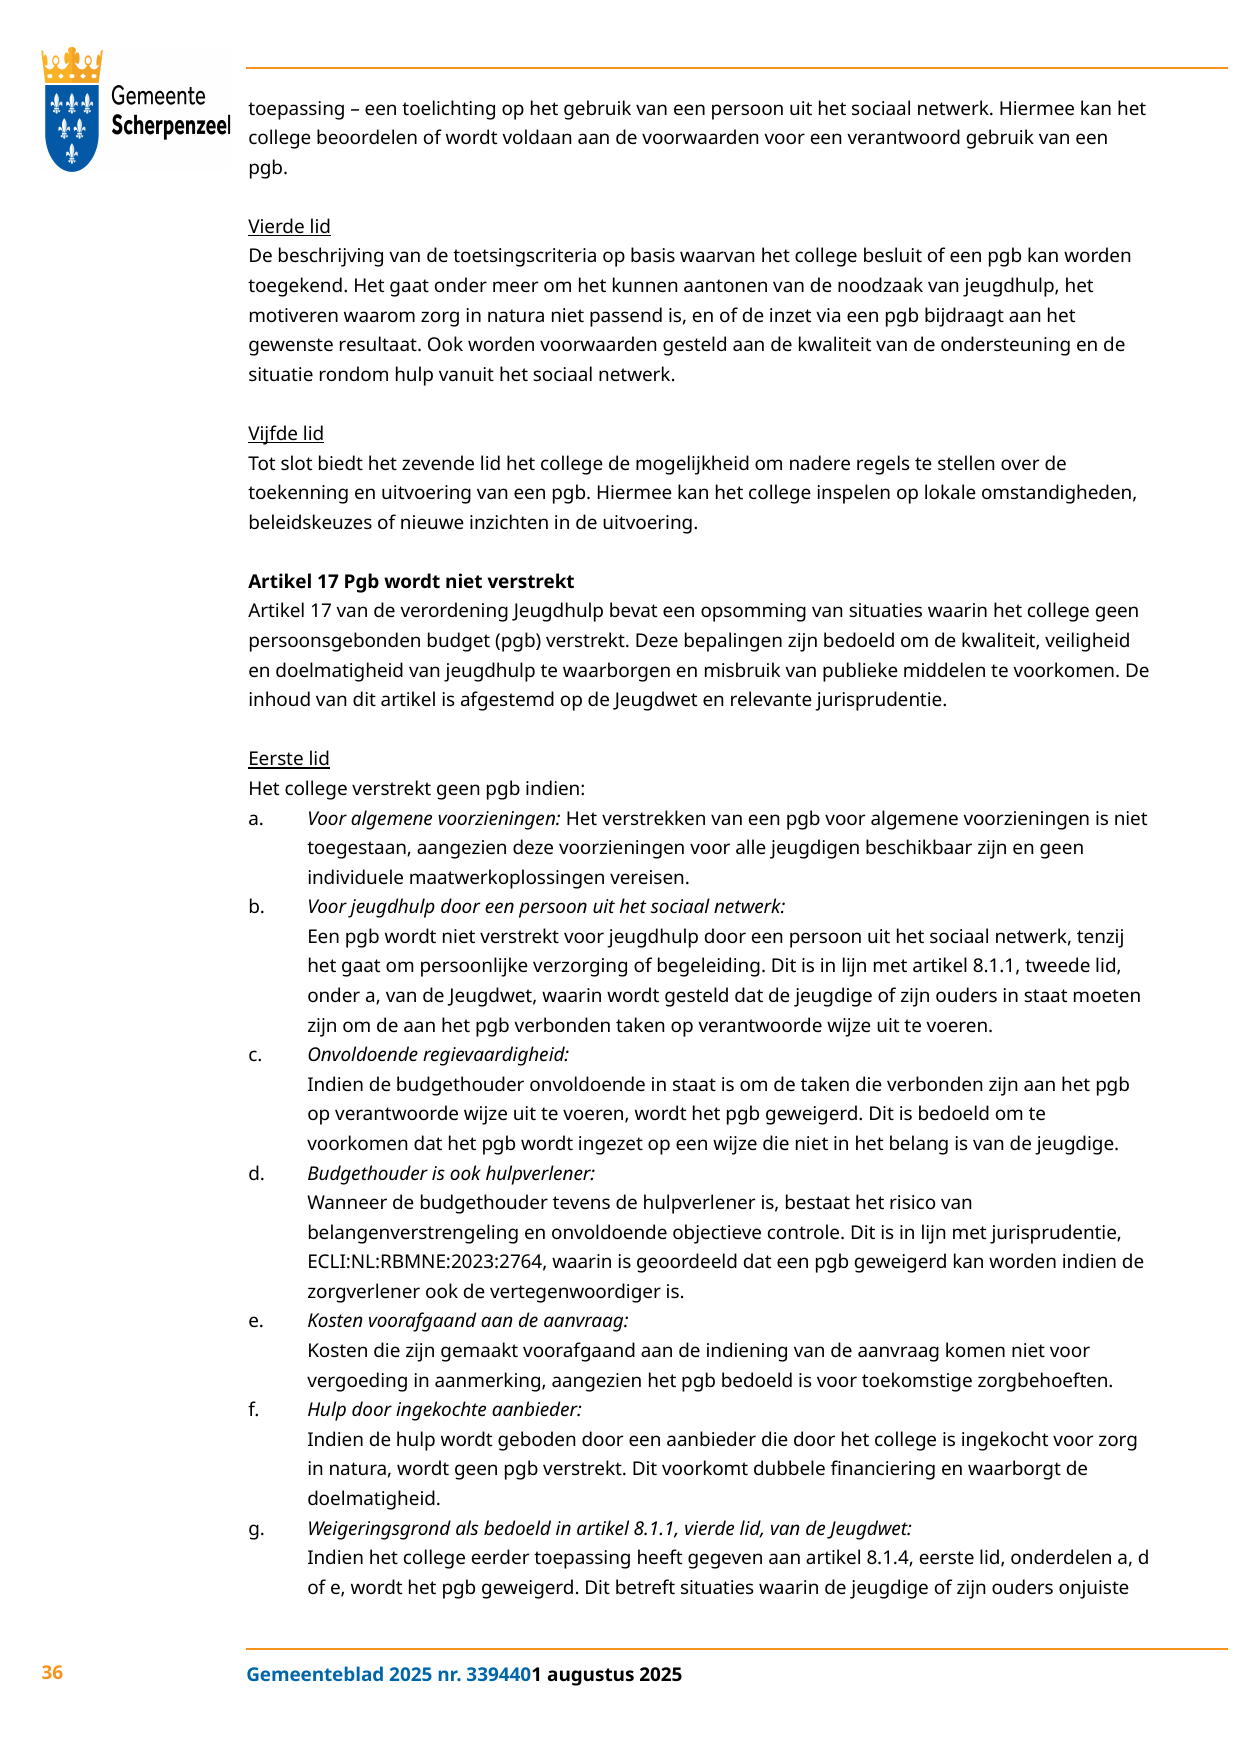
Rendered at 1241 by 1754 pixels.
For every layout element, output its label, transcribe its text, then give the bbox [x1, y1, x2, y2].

list Indien de hulp wordt geboden door een aanbieder die door het college is ingekocht voor zorg in natura, wordt geen pgb verstrekt. Dit voorkomt dubbele financiering en waarborgt de doelmatigheid. [248, 1426, 1152, 1511]
text toepassing – een toelichting op het gebruik van een persoon uit het sociaal netwerk. Hiermee kan het college beoordelen of wordt voldaan aan de voorwaarden voor een verantwoord gebruik van een pgb. [248, 95, 1152, 180]
list Een pgb wordt niet verstrekt voor jeugdhulp door een persoon uit het sociaal netwerk, tenzij het gaat om persoonlijke verzorging of begeleiding. Dit is in lijn met artikel 8.1.1, tweede lid, onder a, van de Jeugdwet, waarin wordt gesteld dat de jeugdige of zijn ouders in staat moeten zijn om de aan het pgb verbonden taken op verantwoorde wijze uit te voeren. [248, 923, 1152, 1038]
list Indien de budgethouder onvoldoende in staat is om de taken die verbonden zijn aan het pgb op verantwoorde wijze uit te voeren, wordt het pgb geweigerd. Dit is bedoeld om te voorkomen dat het pgb wordt ingezet op een wijze die niet in het belang is van de jeugdige. [248, 1071, 1152, 1156]
text Vijfde lid [248, 420, 1152, 446]
text Het college verstrekt geen pgb indien: [248, 775, 1152, 801]
text De beschrijving van de toetsingscriteria op basis waarvan het college besluit of een pgb kan worden toegekend. Het gaat onder meer om het kunnen aantonen van de noodzaak van jeugdhulp, het motiveren waarom zorg in natura niet passend is, en of de inzet via een pgb bijdraagt aan het gewenste resultaat. Ook worden voorwaarden gesteld aan de kwaliteit van de ondersteuning en de situatie rondom hulp vanuit het sociaal netwerk. [248, 243, 1152, 387]
text Vierde lid [248, 213, 1152, 239]
list Indien het college eerder toepassing heeft gegeven aan artikel 8.1.4, eerste lid, onderdelen a, d of e, wordt het pgb geweigerd. Dit betreft situaties waarin de jeugdige of zijn ouders onjuiste [248, 1544, 1152, 1600]
list Voor jeugdhulp door een persoon uit het sociaal netwerk: [248, 893, 1152, 919]
list Weigeringsgrond als bedoeld in artikel 8.1.1, vierde lid, van de Jeugdwet: [248, 1515, 1152, 1541]
list Kosten voorafgaand aan de aanvraag: [248, 1308, 1152, 1333]
list Onvoldoende regievaardigheid: [248, 1041, 1152, 1067]
list Kosten die zijn gemaakt voorafgaand aan de indiening van de aanvraag komen niet voor vergoeding in aanmerking, aangezien het pgb bedoeld is voor toekomstige zorgbehoeften. [248, 1337, 1152, 1393]
list Voor algemene voorzieningen: Het verstrekken van een pgb voor algemene voorzieningen is niet toegestaan, aangezien deze voorzieningen voor alle jeugdigen beschikbaar zijn en geen individuele maatwerkoplossingen vereisen. [248, 805, 1152, 890]
text Eerste lid [248, 746, 1152, 771]
list Budgethouder is ook hulpverlener: [248, 1160, 1152, 1186]
text Artikel 17 van de verordening Jeugdhulp bevat een opsomming van situaties waarin het college geen persoonsgebonden budget (pgb) verstrekt. Deze bepalingen zijn bedoeld om de kwaliteit, veiligheid en doelmatigheid van jeugdhulp te waarborgen en misbruik van publieke middelen te voorkomen. De inhoud van dit artikel is afgestemd op de Jeugdwet en relevante jurisprudentie. [248, 598, 1152, 712]
picture [41, 47, 231, 172]
text Tot slot biedt het zevende lid het college de mogelijkheid om nadere regels te stellen over de toekenning en uitvoering van een pgb. Hiermee kan het college inspelen op lokale omstandigheden, beleidskeuzes of nieuwe inzichten in de uitvoering. [248, 450, 1152, 535]
list Hulp door ingekochte aanbieder: [248, 1396, 1152, 1422]
text Artikel 17 Pgb wordt niet verstrekt [248, 568, 1152, 594]
list Wanneer de budgethouder tevens de hulpverlener is, bestaat het risico van belangenverstrengeling en onvoldoende objectieve controle. Dit is in lijn met jurisprudentie, ECLI:NL:RBMNE:2023:2764, waarin is geoordeeld dat een pgb geweigerd kan worden indien de zorgverlener ook de vertegenwoordiger is. [248, 1189, 1152, 1304]
